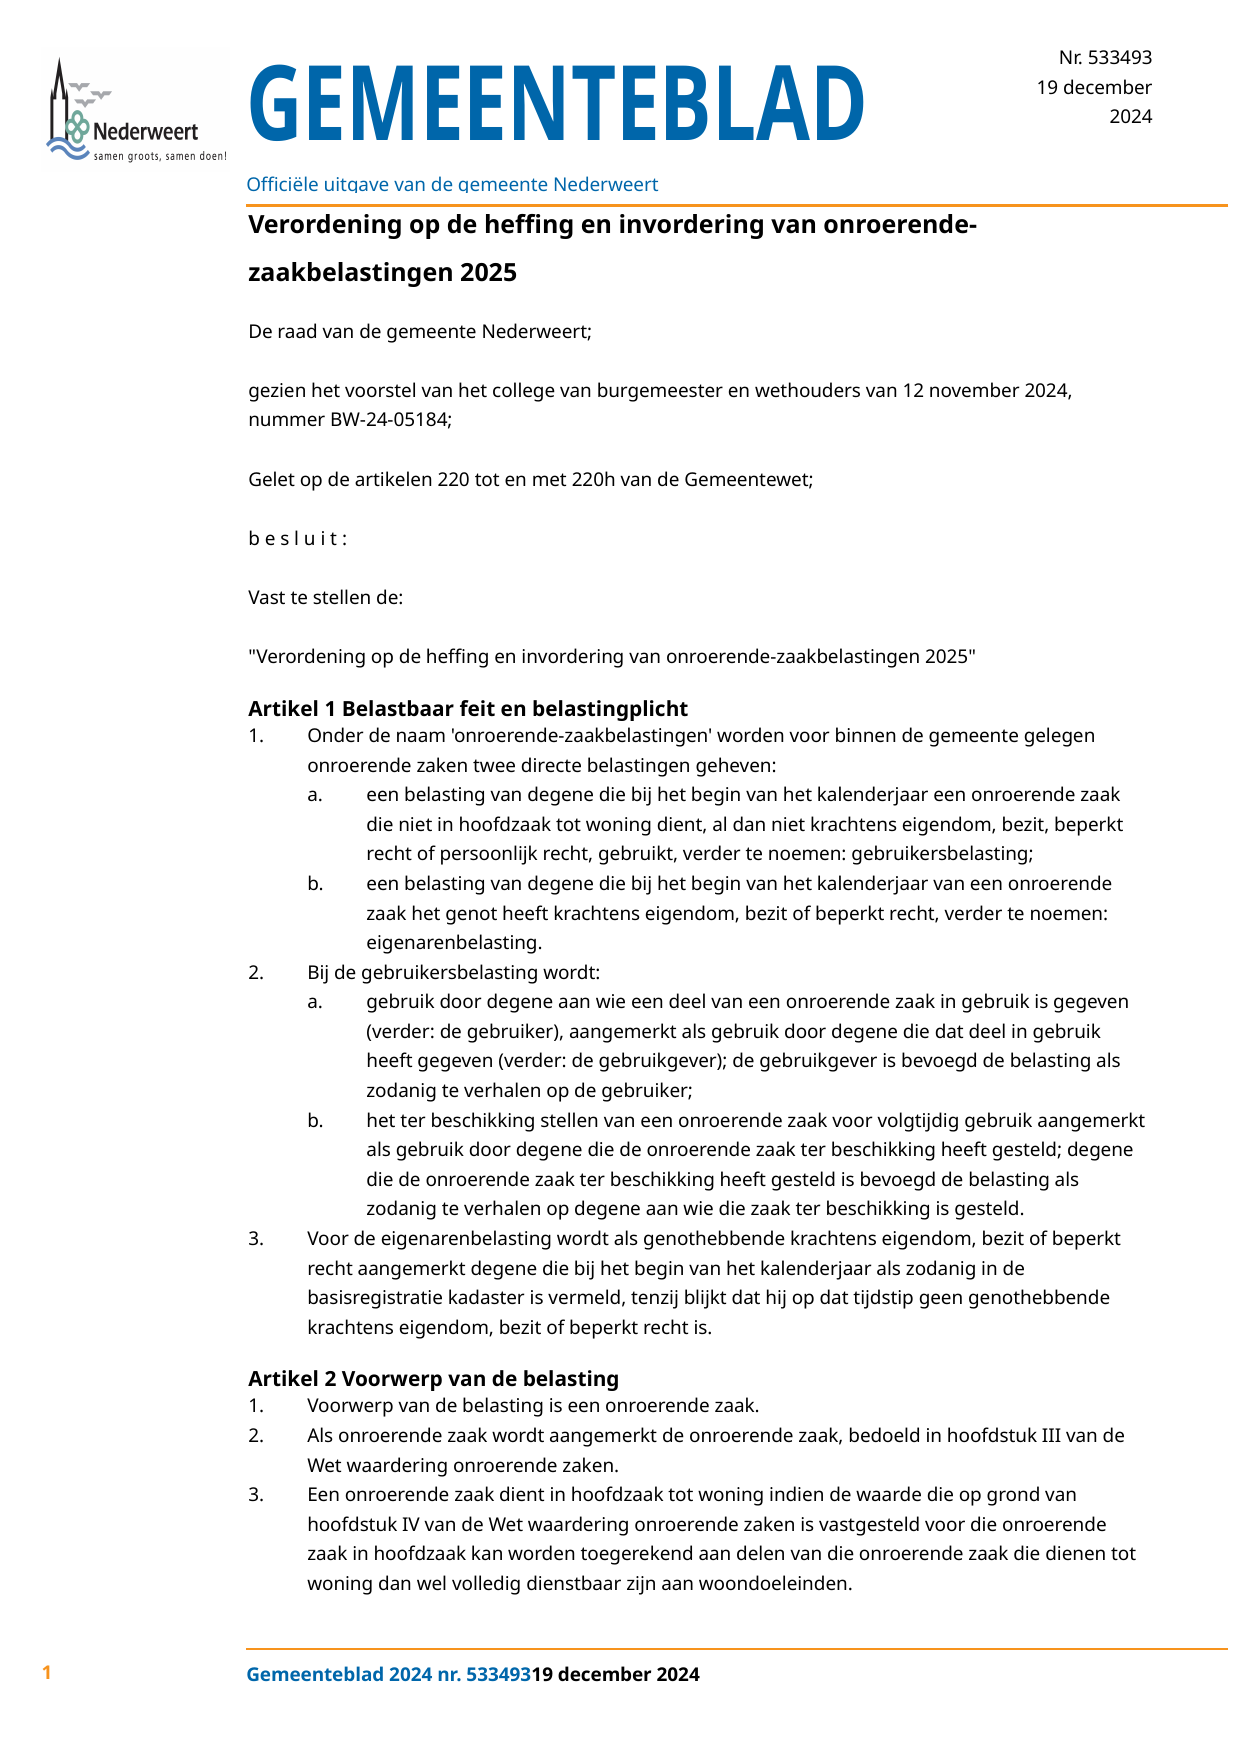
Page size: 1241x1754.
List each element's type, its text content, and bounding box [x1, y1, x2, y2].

list het ter beschikking stellen van een onroerende zaak voor volgtijdig gebruik aangemerkt als gebruik door degene die de onroerende zaak ter beschikking heeft gesteld; degene die de onroerende zaak ter beschikking heeft gesteld is bevoegd de belasting als zodanig te verhalen op degene aan wie die zaak ter beschikking is gesteld. [307, 1107, 1152, 1221]
text gezien het voorstel van het college van burgemeester en wethouders van 12 november 2024, [248, 377, 1152, 403]
text Verordening op de heffing en invordering van onroerende-zaakbelastingen 2025 [248, 207, 1152, 288]
picture [41, 47, 231, 172]
text b e s l u i t : [248, 525, 1152, 551]
text Artikel 1 Belastbaar feit en belastingplicht [248, 694, 1152, 722]
list Een onroerende zaak dient in hoofdzaak tot woning indien de waarde die op grond van hoofdstuk IV van de Wet waardering onroerende zaken is vastgesteld voor die onroerende zaak in hoofdzaak kan worden toegerekend aan delen van die onroerende zaak die dienen tot woning dan wel volledig dienstbaar zijn aan woondoeleinden. [248, 1481, 1152, 1596]
text Gelet op de artikelen 220 tot en met 220h van de Gemeentewet; [248, 466, 1152, 492]
list Voorwerp van de belasting is een onroerende zaak. [248, 1393, 1152, 1418]
list een belasting van degene die bij het begin van het kalenderjaar van een onroerende zaak het genot heeft krachtens eigendom, bezit of beperkt recht, verder te noemen: eigenarenbelasting. [307, 870, 1152, 955]
list Voor de eigenarenbelasting wordt als genothebbende krachtens eigendom, bezit of beperkt recht aangemerkt degene die bij het begin van het kalenderjaar als zodanig in de basisregistratie kadaster is vermeld, tenzij blijkt dat hij op dat tijdstip geen genothebbende krachtens eigendom, bezit of beperkt recht is. [248, 1225, 1152, 1339]
list Als onroerende zaak wordt aangemerkt de onroerende zaak, bedoeld in hoofdstuk III van de Wet waardering onroerende zaken. [248, 1422, 1152, 1478]
text "Verordening op de heffing en invordering van onroerende-zaakbelastingen 2025" [248, 643, 1152, 669]
text De raad van de gemeente Nederweert; [248, 318, 1152, 344]
list Bij de gebruikersbelasting wordt: [248, 959, 1152, 984]
text Artikel 2 Voorwerp van de belasting [248, 1364, 1152, 1393]
list gebruik door degene aan wie een deel van een onroerende zaak in gebruik is gegeven (verder: de gebruiker), aangemerkt als gebruik door degene die dat deel in gebruik heeft gegeven (verder: de gebruikgever); de gebruikgever is bevoegd de belasting als zodanig te verhalen op de gebruiker; [307, 988, 1152, 1103]
text Vast te stellen de: [248, 584, 1152, 610]
text nummer BW-24-05184; [248, 407, 1152, 432]
list een belasting van degene die bij het begin van het kalenderjaar een onroerende zaak die niet in hoofdzaak tot woning dient, al dan niet krachtens eigendom, bezit, beperkt recht of persoonlijk recht, gebruikt, verder te noemen: gebruikersbelasting; [307, 781, 1152, 866]
list Onder de naam 'onroerende-zaakbelastingen' worden voor binnen de gemeente gelegen onroerende zaken twee directe belastingen geheven: [248, 722, 1152, 777]
